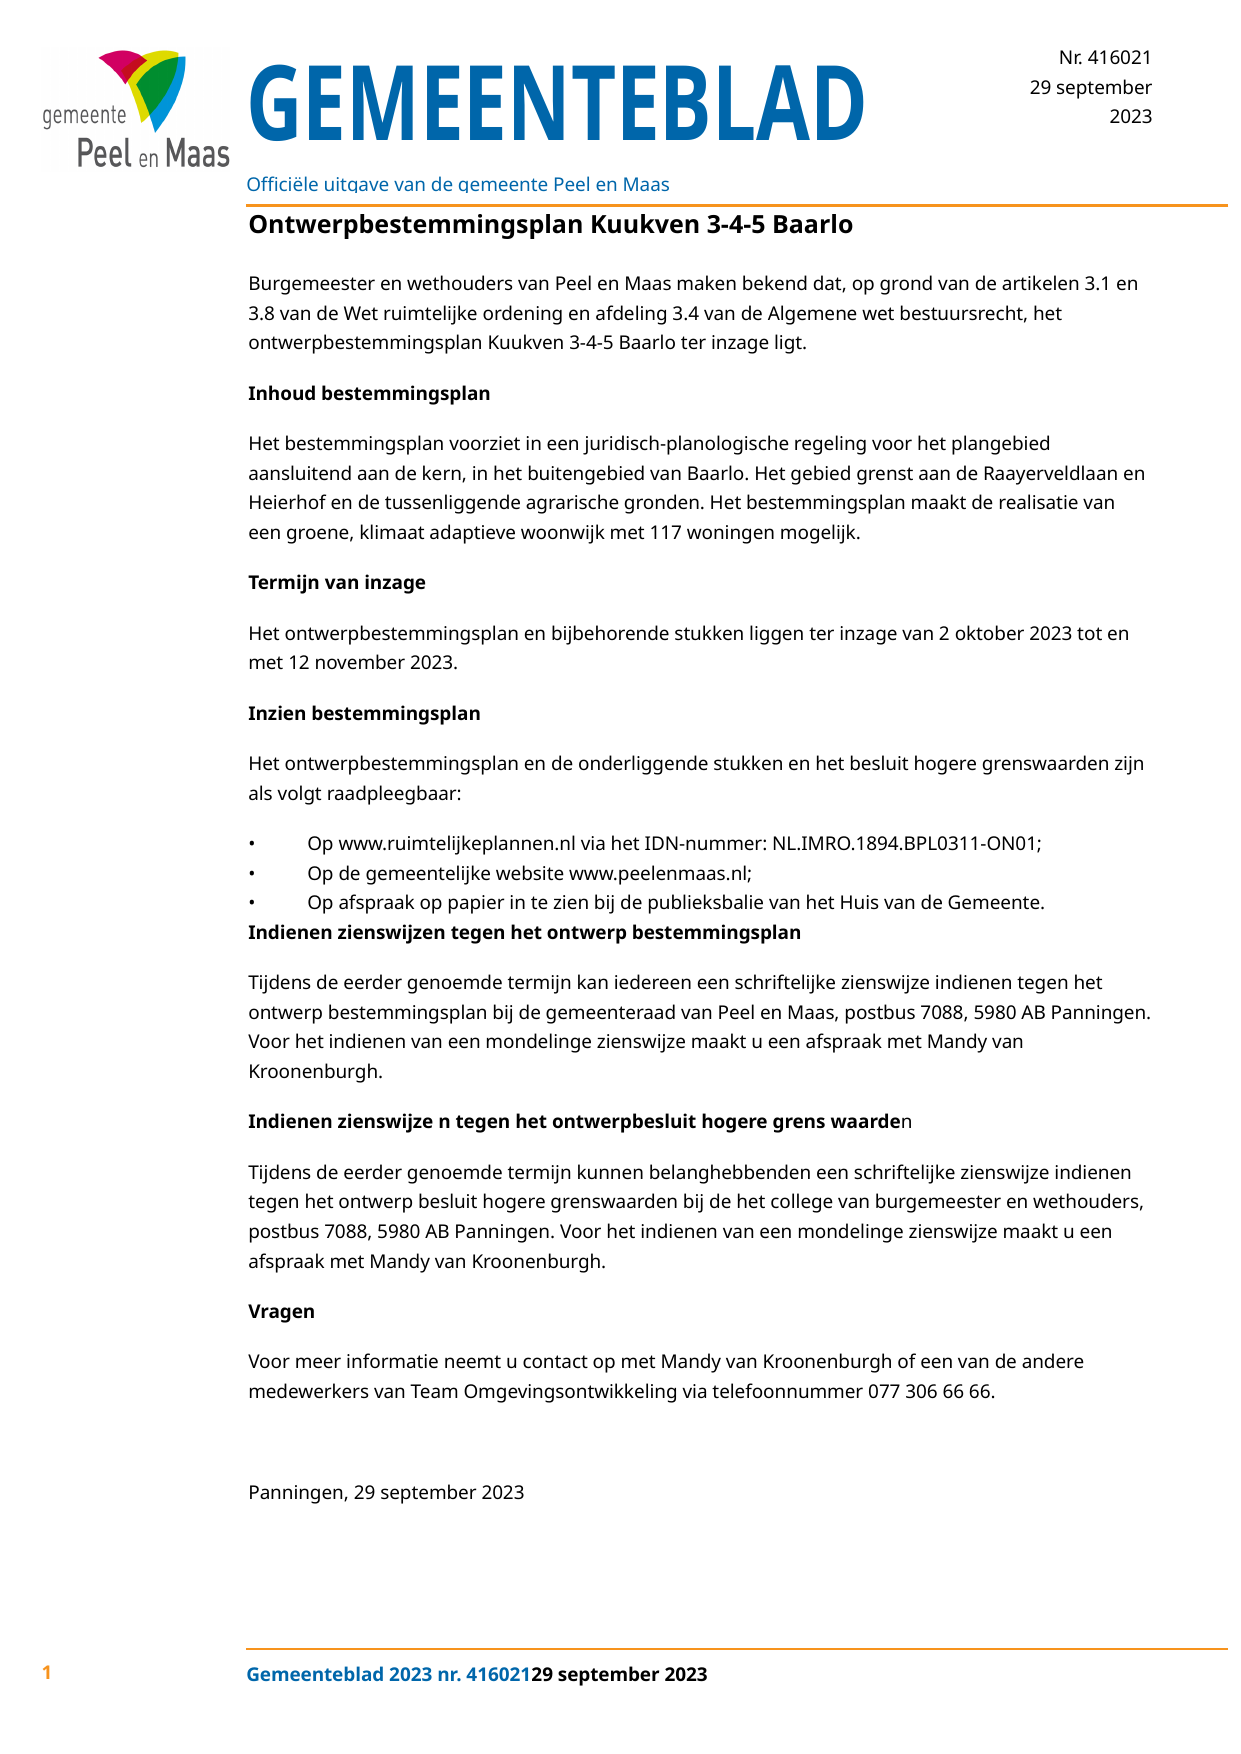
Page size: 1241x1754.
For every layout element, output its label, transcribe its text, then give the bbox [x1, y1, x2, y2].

text Burgemeester en wethouders van Peel en Maas maken bekend dat, op grond van de artikelen 3.1 en 3.8 van de Wet ruimtelijke ordening en afdeling 3.4 van de Algemene wet bestuursrecht, het ontwerpbestemmingsplan Kuukven 3-4-5 Baarlo ter inzage ligt. [248, 270, 1152, 355]
text Ontwerpbestemmingsplan Kuukven 3-4-5 Baarlo [248, 207, 1152, 241]
list Op afspraak op papier in te zien bij de publieksbalie van het Huis van de Gemeente. [248, 889, 1152, 915]
text Inzien bestemmingsplan [248, 700, 1152, 726]
text Indienen zienswijze n tegen het ontwerpbesluit hogere grens waarden [248, 1109, 1152, 1134]
list Op www.ruimtelijkeplannen.nl via het IDN-nummer: NL.IMRO.1894.BPL0311-ON01; [248, 830, 1152, 856]
text Termijn van inzage [248, 569, 1152, 595]
text Voor meer informatie neemt u contact op met Mandy van Kroonenburgh of een van de andere medewerkers van Team Omgevingsontwikkeling via telefoonnummer 077 306 66 66. [248, 1349, 1152, 1404]
list Op de gemeentelijke website www.peelenmaas.nl; [248, 860, 1152, 886]
text Het bestemmingsplan voorziet in een juridisch-planologische regeling voor het plangebied aansluitend aan de kern, in het buitengebied van Baarlo. Het gebied grenst aan de Raayerveldlaan en Heierhof en de tussenliggende agrarische gronden. Het bestemmingsplan maakt de realisatie van een groene, klimaat adaptieve woonwijk met 117 woningen mogelijk. [248, 430, 1152, 545]
text Indienen zienswijzen tegen het ontwerp bestemmingsplan [248, 919, 1152, 945]
picture [41, 47, 231, 172]
text Het ontwerpbestemmingsplan en de onderliggende stukken en het besluit hogere grenswaarden zijn als volgt raadpleegbaar: [248, 750, 1152, 806]
text Tijdens de eerder genoemde termijn kan iedereen een schriftelijke zienswijze indienen tegen het ontwerp bestemmingsplan bij de gemeenteraad van Peel en Maas, postbus 7088, 5980 AB Panningen. Voor het indienen van een mondelinge zienswijze maakt u een afspraak met Mandy van Kroonenburgh. [248, 969, 1152, 1084]
text Het ontwerpbestemmingsplan en bijbehorende stukken liggen ter inzage van 2 oktober 2023 tot en met 12 november 2023. [248, 620, 1152, 675]
text Tijdens de eerder genoemde termijn kunnen belanghebbenden een schriftelijke zienswijze indienen tegen het ontwerp besluit hogere grenswaarden bij de het college van burgemeester en wethouders, postbus 7088, 5980 AB Panningen. Voor het indienen van een mondelinge zienswijze maakt u een afspraak met Mandy van Kroonenburgh. [248, 1159, 1152, 1273]
text Inhoud bestemmingsplan [248, 380, 1152, 406]
text Vragen [248, 1298, 1152, 1324]
text Panningen, 29 september 2023 [248, 1479, 1152, 1505]
